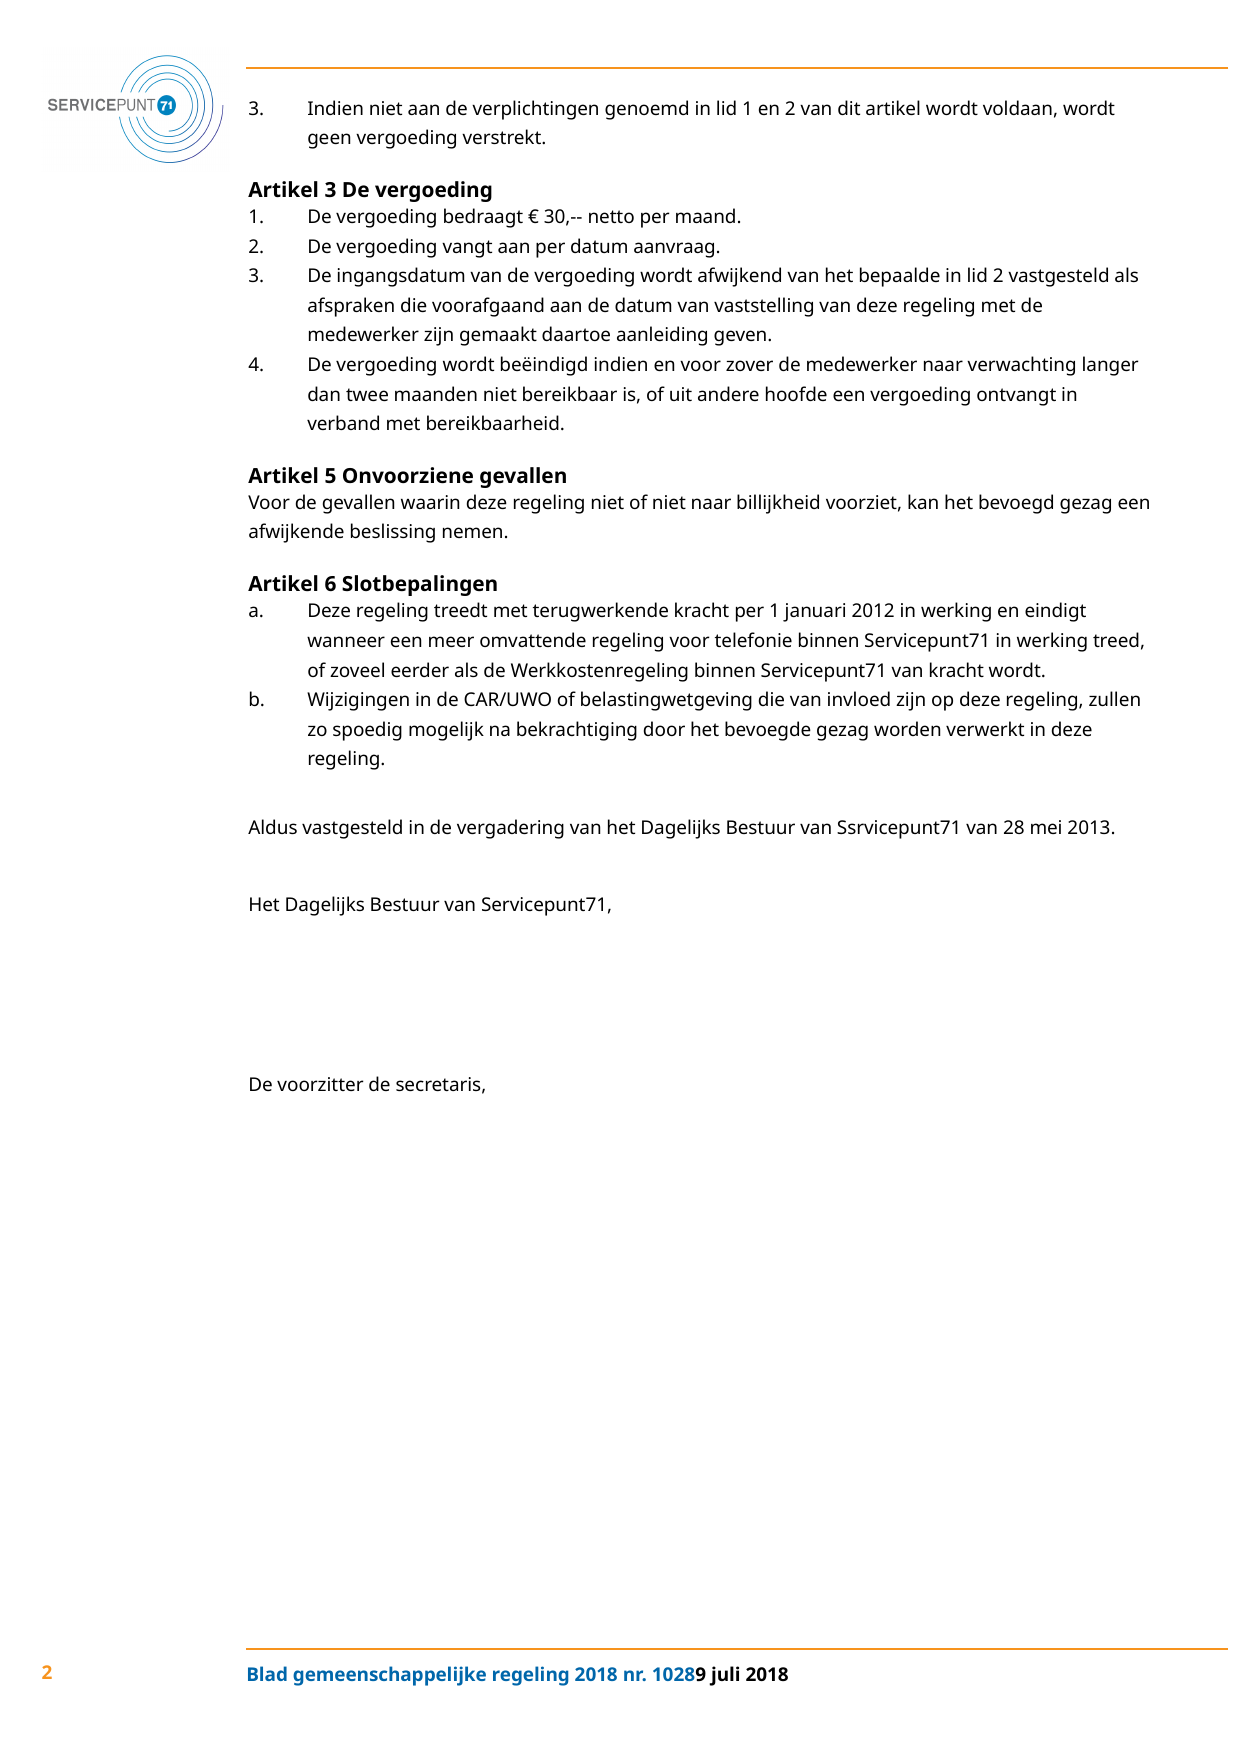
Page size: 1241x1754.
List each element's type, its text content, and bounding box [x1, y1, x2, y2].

list De vergoeding vangt aan per datum aanvraag. [248, 233, 1152, 258]
list De ingangsdatum van de vergoeding wordt afwijkend van het bepaalde in lid 2 vastgesteld als afspraken die voorafgaand aan de datum van vaststelling van deze regeling met de medewerker zijn gemaakt daartoe aanleiding geven. [248, 262, 1152, 347]
picture [41, 47, 231, 172]
text De voorzitter de secretaris, [248, 1072, 1152, 1097]
list Deze regeling treedt met terugwerkende kracht per 1 januari 2012 in werking en eindigt wanneer een meer omvattende regeling voor telefonie binnen Servicepunt71 in werking treed, of zoveel eerder als de Werkkostenregeling binnen Servicepunt71 van kracht wordt. [248, 598, 1152, 682]
text Artikel 3 De vergoeding [248, 175, 1152, 203]
text Artikel 5 Onvoorziene gevallen [248, 461, 1152, 489]
text Artikel 6 Slotbepalingen [248, 569, 1152, 598]
list Wijzigingen in de CAR/UWO of belastingwetgeving die van invloed zijn op deze regeling, zullen zo spoedig mogelijk na bekrachtiging door het bevoegde gezag worden verwerkt in deze regeling. [248, 686, 1152, 771]
text Voor de gevallen waarin deze regeling niet of niet naar billijkheid voorziet, kan het bevoegd gezag een afwijkende beslissing nemen. [248, 489, 1152, 544]
list De vergoeding bedraagt € 30,-- netto per maand. [248, 203, 1152, 229]
text Het Dagelijks Bestuur van Servicepunt71, [248, 892, 1152, 917]
list Indien niet aan de verplichtingen genoemd in lid 1 en 2 van dit artikel wordt voldaan, wordt geen vergoeding verstrekt. [248, 95, 1152, 150]
list De vergoeding wordt beëindigd indien en voor zover de medewerker naar verwachting langer dan twee maanden niet bereikbaar is, of uit andere hoofde een vergoeding ontvangt in verband met bereikbaarheid. [248, 351, 1152, 436]
text Aldus vastgesteld in de vergadering van het Dagelijks Bestuur van Ssrvicepunt71 van 28 mei 2013. [248, 814, 1152, 840]
